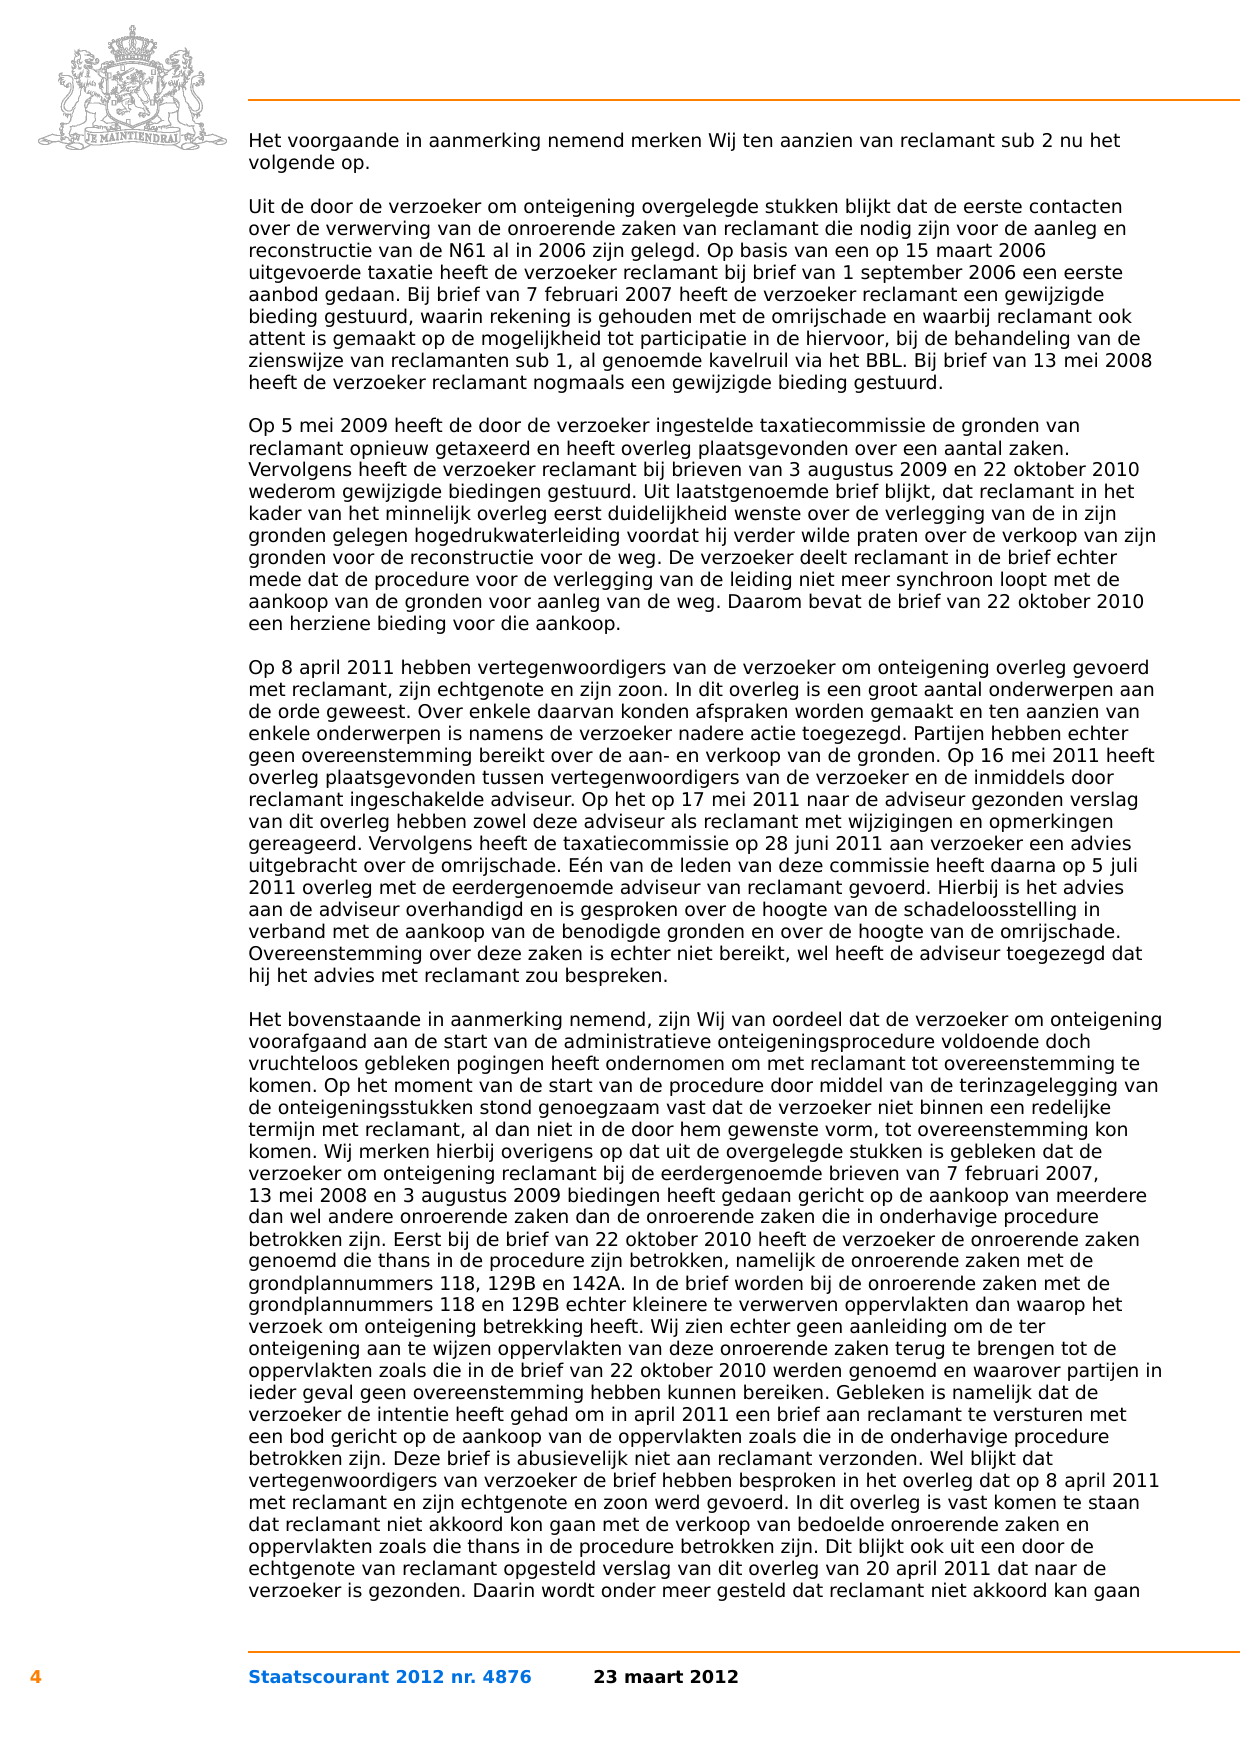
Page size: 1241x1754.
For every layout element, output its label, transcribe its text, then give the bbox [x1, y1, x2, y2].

text Het bovenstaande in aanmerking nemend, zijn Wij van oordeel dat de verzoeker om onteigening voorafgaand aan de start van de administratieve onteigeningsprocedure voldoende doch vruchteloos gebleken pogingen heeft ondernomen om met reclamant tot overeenstemming te komen. Op het moment van de start van de procedure door middel van de terinzagelegging van de onteigeningsstukken stond genoegzaam vast dat de verzoeker niet binnen een redelijke termijn met reclamant, al dan niet in de door hem gewenste vorm, tot overeenstemming kon komen. Wij merken hierbij overigens op dat uit de overgelegde stukken is gebleken dat de verzoeker om onteigening reclamant bij de eerdergenoemde brieven van 7 februari 2007, 13 mei 2008 en 3 augustus 2009 biedingen heeft gedaan gericht op de aankoop van meerdere dan wel andere onroerende zaken dan de onroerende zaken die in onderhavige procedure betrokken zijn. Eerst bij de brief van 22 oktober 2010 heeft de verzoeker de onroerende zaken genoemd die thans in de procedure zijn betrokken, namelijk de onroerende zaken met de grondplannummers 118, 129B en 142A. In de brief worden bij de onroerende zaken met de grondplannummers 118 en 129B echter kleinere te verwerven oppervlakten dan waarop het verzoek om onteigening betrekking heeft. Wij zien echter geen aanleiding om de ter onteigening aan te wijzen oppervlakten van deze onroerende zaken terug te brengen tot de oppervlakten zoals die in de brief van 22 oktober 2010 werden genoemd en waarover partijen in ieder geval geen overeenstemming hebben kunnen bereiken. Gebleken is namelijk dat de verzoeker de intentie heeft gehad om in april 2011 een brief aan reclamant te versturen met een bod gericht op de aankoop van de oppervlakten zoals die in de onderhavige procedure betrokken zijn. Deze brief is abusievelijk niet aan reclamant verzonden. Wel blijkt dat vertegenwoordigers van verzoeker de brief hebben besproken in het overleg dat op 8 april 2011 met reclamant en zijn echtgenote en zoon werd gevoerd. In dit overleg is vast komen te staan dat reclamant niet akkoord kon gaan met de verkoop van bedoelde onroerende zaken en oppervlakten zoals die thans in de procedure betrokken zijn. Dit blijkt ook uit een door de echtgenote van reclamant opgesteld verslag van dit overleg van 20 april 2011 dat naar de verzoeker is gezonden. Daarin wordt onder meer gesteld dat reclamant niet akkoord kan gaan [248, 1009, 1163, 1602]
picture [38, 25, 227, 150]
text Op 5 mei 2009 heeft de door de verzoeker ingestelde taxatiecommissie de gronden van reclamant opnieuw getaxeerd en heeft overleg plaatsgevonden over een aantal zaken. Vervolgens heeft de verzoeker reclamant bij brieven van 3 augustus 2009 en 22 oktober 2010 wederom gewijzigde biedingen gestuurd. Uit laatstgenoemde brief blijkt, dat reclamant in het kader van het minnelijk overleg eerst duidelijkheid wenste over de verlegging van de in zijn gronden gelegen hogedrukwaterleiding voordat hij verder wilde praten over de verkoop van zijn gronden voor de reconstructie voor de weg. De verzoeker deelt reclamant in de brief echter mede dat de procedure voor de verlegging van de leiding niet meer synchroon loopt met de aankoop van de gronden voor aanleg van de weg. Daarom bevat de brief van 22 oktober 2010 een herziene bieding voor die aankoop. [248, 415, 1163, 635]
text Uit de door de verzoeker om onteigening overgelegde stukken blijkt dat de eerste contacten over de verwerving van de onroerende zaken van reclamant die nodig zijn voor de aanleg en reconstructie van de N61 al in 2006 zijn gelegd. Op basis van een op 15 maart 2006 uitgevoerde taxatie heeft de verzoeker reclamant bij brief van 1 september 2006 een eerste aanbod gedaan. Bij brief van 7 februari 2007 heeft de verzoeker reclamant een gewijzigde bieding gestuurd, waarin rekening is gehouden met de omrijschade en waarbij reclamant ook attent is gemaakt op de mogelijkheid tot participatie in de hiervoor, bij de behandeling van de zienswijze van reclamanten sub 1, al genoemde kavelruil via het BBL. Bij brief van 13 mei 2008 heeft de verzoeker reclamant nogmaals een gewijzigde bieding gestuurd. [248, 196, 1163, 393]
text Op 8 april 2011 hebben vertegenwoordigers van de verzoeker om onteigening overleg gevoerd met reclamant, zijn echtgenote en zijn zoon. In dit overleg is een groot aantal onderwerpen aan de orde geweest. Over enkele daarvan konden afspraken worden gemaakt en ten aanzien van enkele onderwerpen is namens de verzoeker nadere actie toegezegd. Partijen hebben echter geen overeenstemming bereikt over de aan- en verkoop van de gronden. Op 16 mei 2011 heeft overleg plaatsgevonden tussen vertegenwoordigers van de verzoeker en de inmiddels door reclamant ingeschakelde adviseur. Op het op 17 mei 2011 naar de adviseur gezonden verslag van dit overleg hebben zowel deze adviseur als reclamant met wijzigingen en opmerkingen gereageerd. Vervolgens heeft de taxatiecommissie op 28 juni 2011 aan verzoeker een advies uitgebracht over de omrijschade. Eén van de leden van deze commissie heeft daarna op 5 juli 2011 overleg met de eerdergenoemde adviseur van reclamant gevoerd. Hierbij is het advies aan de adviseur overhandigd en is gesproken over de hoogte van de schadeloosstelling in verband met de aankoop van de benodigde gronden en over de hoogte van de omrijschade. Overeenstemming over deze zaken is echter niet bereikt, wel heeft de adviseur toegezegd dat hij het advies met reclamant zou bespreken. [248, 657, 1163, 987]
text Het voorgaande in aanmerking nemend merken Wij ten aanzien van reclamant sub 2 nu het volgende op. [248, 130, 1163, 174]
